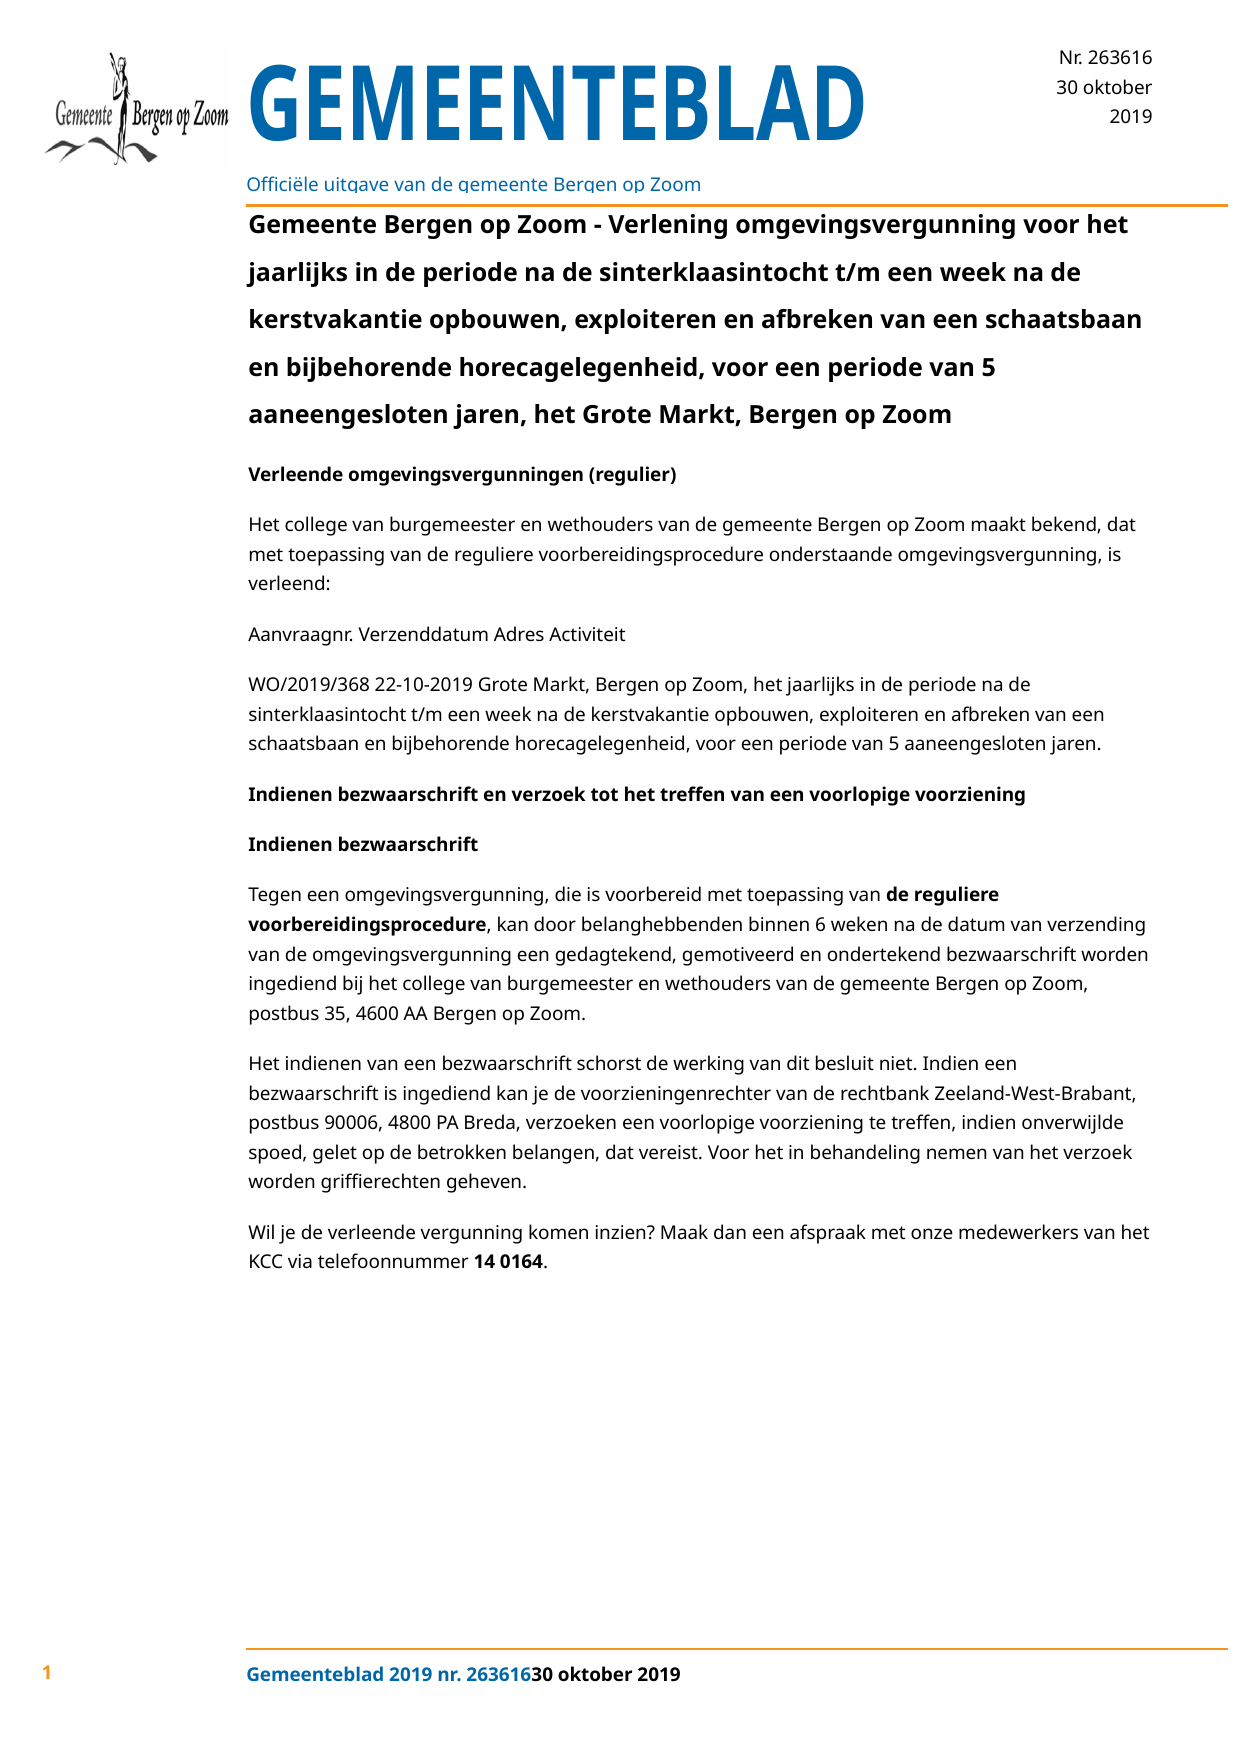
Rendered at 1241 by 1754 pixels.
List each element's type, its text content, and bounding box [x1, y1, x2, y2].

text WO/2019/368 22-10-2019 Grote Markt, Bergen op Zoom, het jaarlijks in de periode na de sinterklaasintocht t/m een week na de kerstvakantie opbouwen, exploiteren en afbreken van een schaatsbaan en bijbehorende horecagelegenheid, voor een periode van 5 aaneengesloten jaren. [248, 671, 1152, 756]
text Het college van burgemeester en wethouders van de gemeente Bergen op Zoom maakt bekend, dat met toepassing van de reguliere voorbereidingsprocedure onderstaande omgevingsvergunning, is verleend: [248, 511, 1152, 596]
picture [41, 47, 231, 172]
text Verleende omgevingsvergunningen (regulier) [248, 461, 1152, 486]
text Indienen bezwaarschrift [248, 831, 1152, 857]
text Het indienen van een bezwaarschrift schorst de werking van dit besluit niet. Indien een bezwaarschrift is ingediend kan je de voorzieningenrechter van de rechtbank Zeeland-West-Brabant, postbus 90006, 4800 PA Breda, verzoeken een voorlopige voorziening te treffen, indien onverwijlde spoed, gelet op de betrokken belangen, dat vereist. Voor het in behandeling nemen van het verzoek worden griffierechten geheven. [248, 1050, 1152, 1194]
text Aanvraagnr. Verzenddatum Adres Activiteit [248, 621, 1152, 646]
text Tegen een omgevingsvergunning, die is voorbereid met toepassing van de reguliere voorbereidingsprocedure, kan door belanghebbenden binnen 6 weken na de datum van verzending van de omgevingsvergunning een gedagtekend, gemotiveerd en ondertekend bezwaarschrift worden ingediend bij het college van burgemeester en wethouders van de gemeente Bergen op Zoom, postbus 35, 4600 AA Bergen op Zoom. [248, 882, 1152, 1026]
text Gemeente Bergen op Zoom - Verlening omgevingsvergunning voor het jaarlijks in de periode na de sinterklaasintocht t/m een week na de kerstvakantie opbouwen, exploiteren en afbreken van een schaatsbaan en bijbehorende horecagelegenheid, voor een periode van 5 aaneengesloten jaren, het Grote Markt, Bergen op Zoom [248, 207, 1152, 431]
text Wil je de verleende vergunning komen inzien? Maak dan een afspraak met onze medewerkers van het KCC via telefoonnummer 14 0164. [248, 1219, 1152, 1274]
text Indienen bezwaarschrift en verzoek tot het treffen van een voorlopige voorziening [248, 781, 1152, 806]
